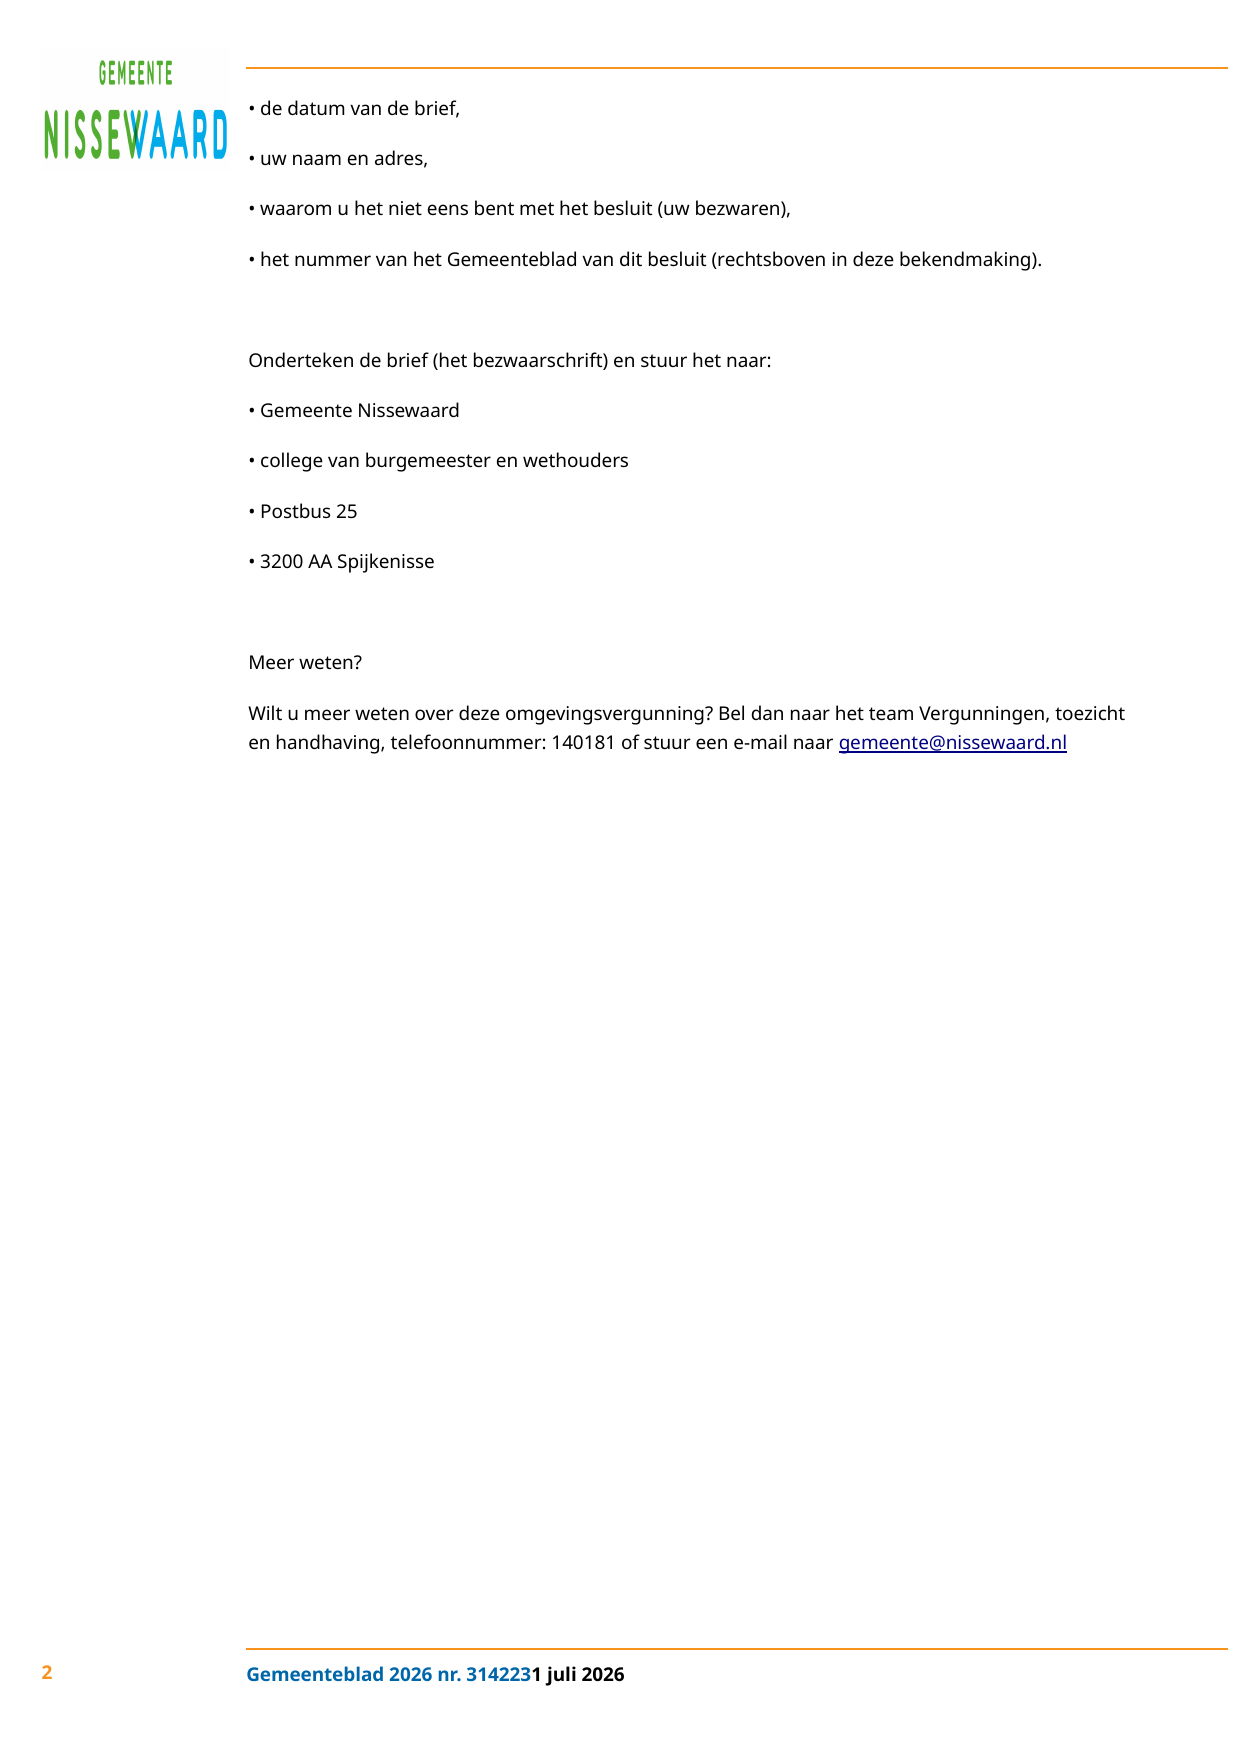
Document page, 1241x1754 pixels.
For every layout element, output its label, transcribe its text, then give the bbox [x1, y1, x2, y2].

text • college van burgemeester en wethouders [248, 448, 1152, 473]
text • 3200 AA Spijkenisse [248, 548, 1152, 574]
text • de datum van de brief, [248, 95, 1152, 121]
text Wilt u meer weten over deze omgevingsvergunning? Bel dan naar het team Vergunningen, toezicht en handhaving, telefoonnummer: 140181 of stuur een e-mail naar gemeente@nissewaard.nl [248, 700, 1152, 755]
text • Postbus 25 [248, 498, 1152, 524]
text Onderteken de brief (het bezwaarschrift) en stuur het naar: [248, 347, 1152, 373]
text • het nummer van het Gemeenteblad van dit besluit (rechtsboven in deze bekendmaking). [248, 246, 1152, 272]
text • uw naam en adres, [248, 145, 1152, 171]
text • waarom u het niet eens bent met het besluit (uw bezwaren), [248, 196, 1152, 221]
text Meer weten? [248, 649, 1152, 675]
picture [41, 47, 231, 172]
text • Gemeente Nissewaard [248, 397, 1152, 423]
